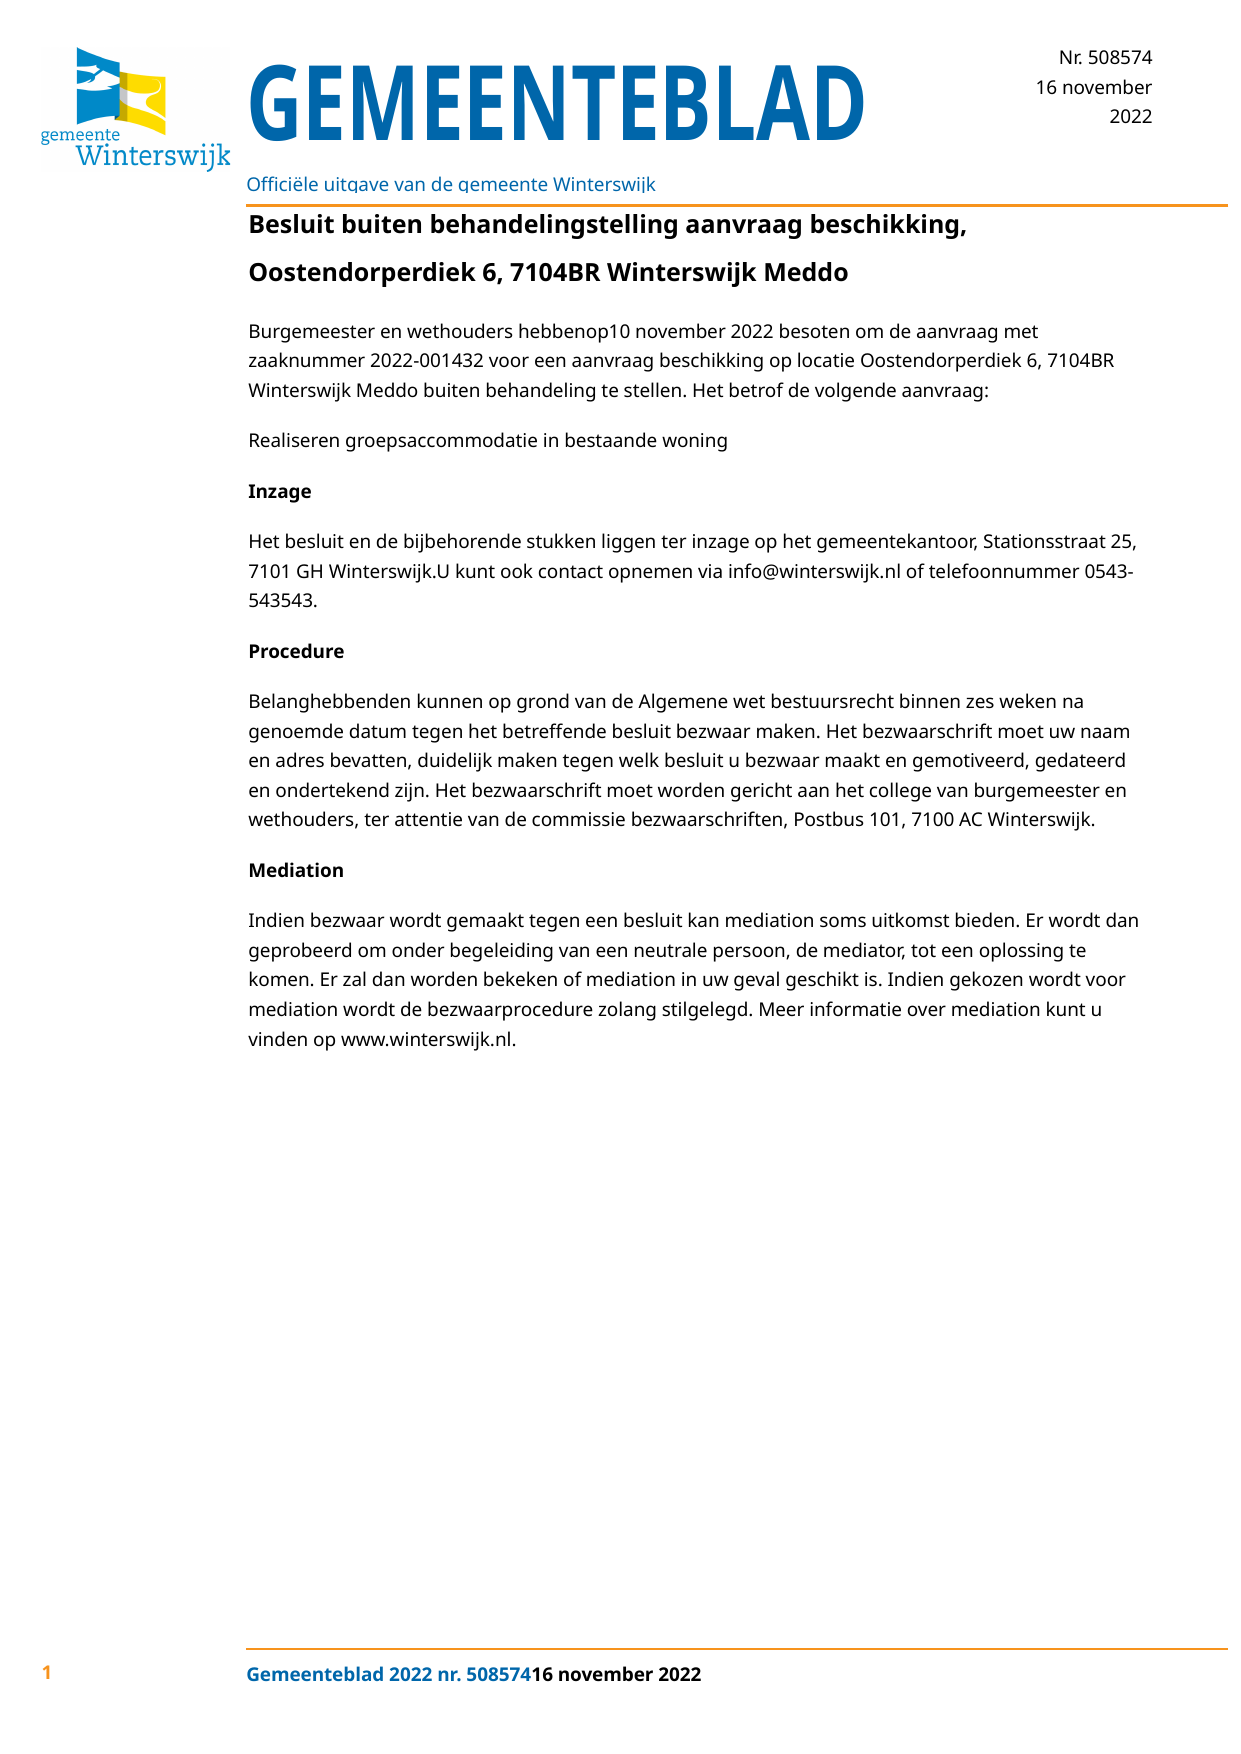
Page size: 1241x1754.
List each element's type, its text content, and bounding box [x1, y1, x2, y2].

picture [41, 47, 231, 172]
text Belanghebbenden kunnen op grond van de Algemene wet bestuursrecht binnen zes weken na genoemde datum tegen het betreffende besluit bezwaar maken. Het bezwaarschrift moet uw naam en adres bevatten, duidelijk maken tegen welk besluit u bezwaar maakt en gemotiveerd, gedateerd en ondertekend zijn. Het bezwaarschrift moet worden gericht aan het college van burgemeester en wethouders, ter attentie van de commissie bezwaarschriften, Postbus 101, 7100 AC Winterswijk. [248, 688, 1152, 832]
text Burgemeester en wethouders hebbenop10 november 2022 besoten om de aanvraag met zaaknummer 2022-001432 voor een aanvraag beschikking op locatie Oostendorperdiek 6, 7104BR Winterswijk Meddo buiten behandeling te stellen. Het betrof de volgende aanvraag: [248, 318, 1152, 403]
text Inzage [248, 478, 1152, 504]
text Besluit buiten behandelingstelling aanvraag beschikking, Oostendorperdiek 6, 7104BR Winterswijk Meddo [248, 207, 1152, 288]
text Indien bezwaar wordt gemaakt tegen een besluit kan mediation soms uitkomst bieden. Er wordt dan geprobeerd om onder begeleiding van een neutrale persoon, de mediator, tot een oplossing te komen. Er zal dan worden bekeken of mediation in uw geval geschikt is. Indien gekozen wordt voor mediation wordt de bezwaarprocedure zolang stilgelegd. Meer informatie over mediation kunt u vinden op www.winterswijk.nl. [248, 907, 1152, 1052]
text Het besluit en de bijbehorende stukken liggen ter inzage op het gemeentekantoor, Stationsstraat 25, 7101 GH Winterswijk.U kunt ook contact opnemen via info@winterswijk.nl of telefoonnummer 0543-543543. [248, 528, 1152, 613]
text Procedure [248, 638, 1152, 664]
picture [225, 153, 231, 162]
text Realiseren groepsaccommodatie in bestaande woning [248, 427, 1152, 453]
text Mediation [248, 857, 1152, 883]
